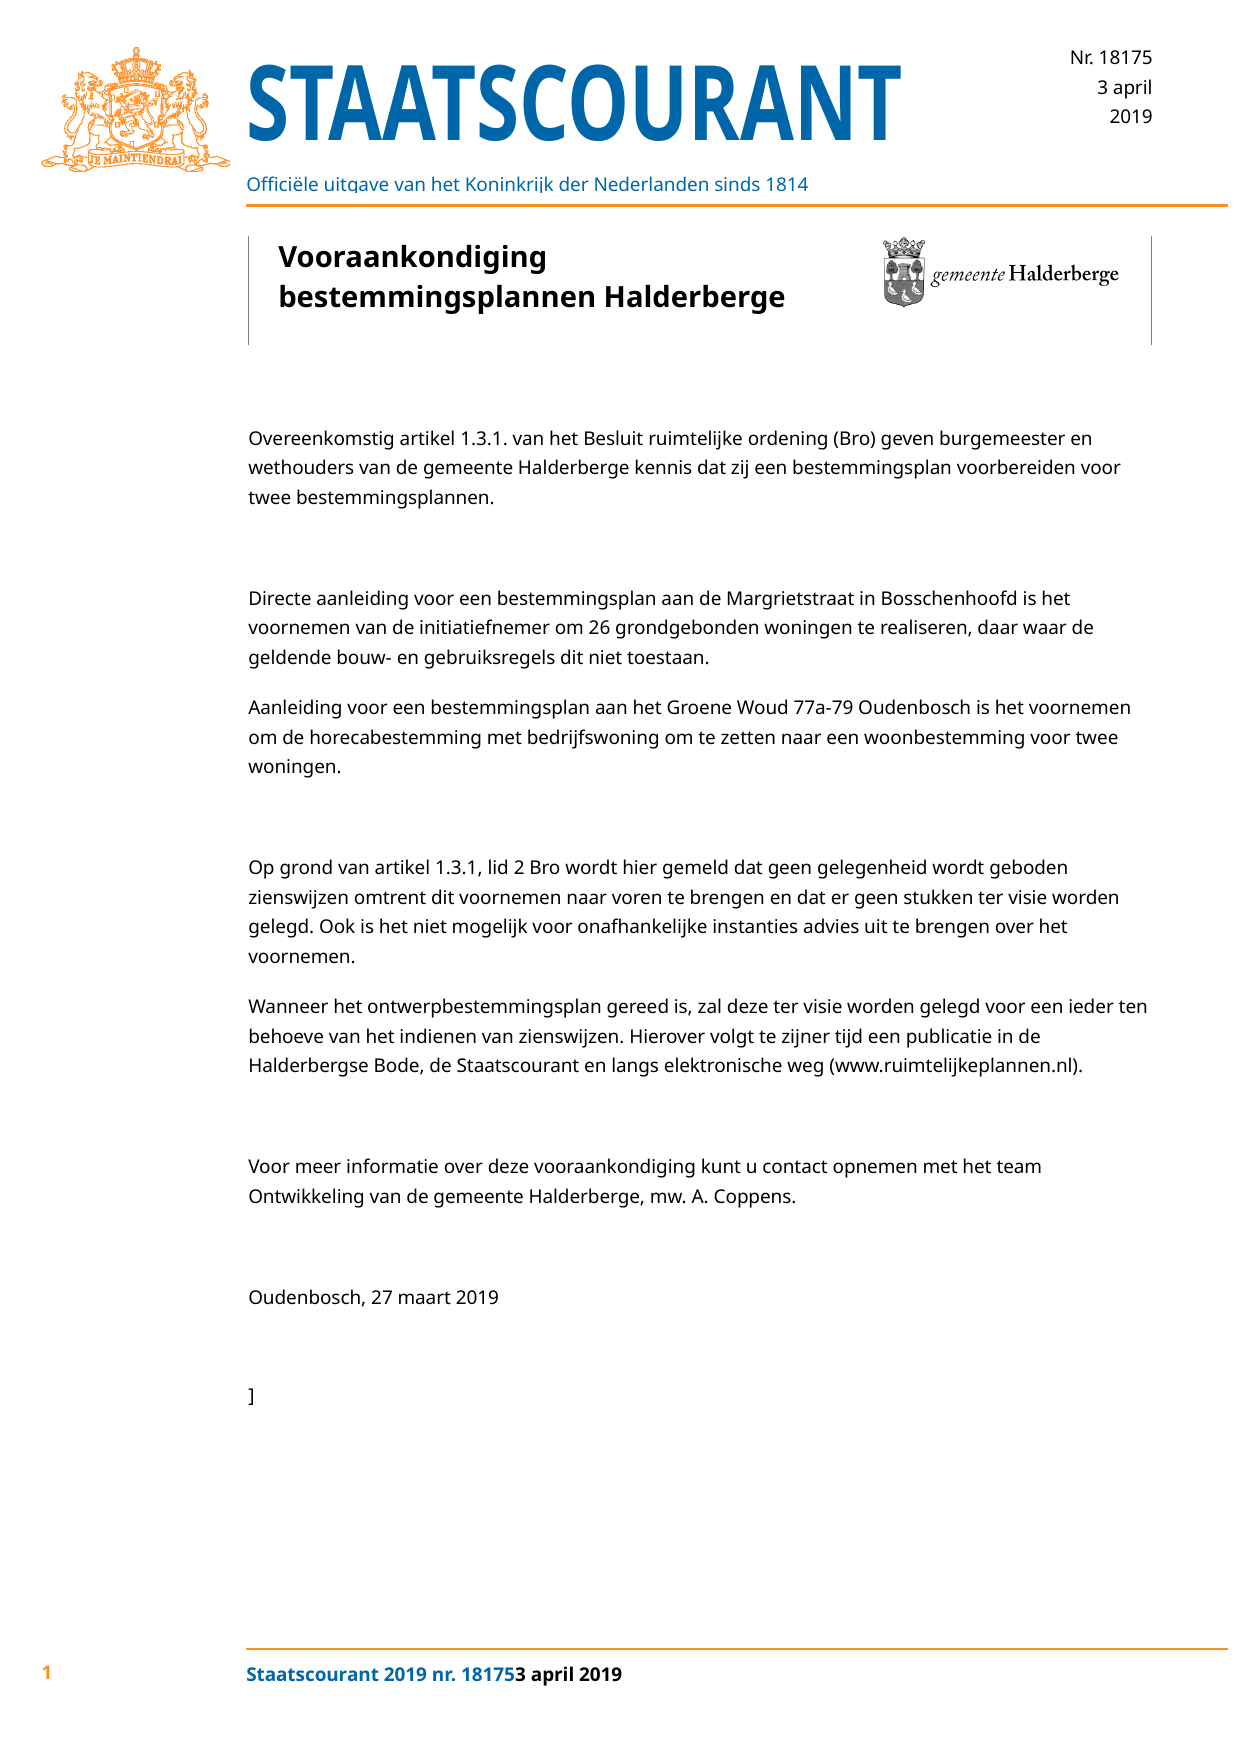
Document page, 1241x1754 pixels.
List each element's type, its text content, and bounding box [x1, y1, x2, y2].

table_header Vooraankondiging bestemmingsplannen Halderberge [249, 236, 850, 345]
text Op grond van artikel 1.3.1, lid 2 Bro wordt hier gemeld dat geen gelegenheid wordt geboden zienswijzen omtrent dit voornemen naar voren te brengen en dat er geen stukken ter visie worden gelegd. Ook is het niet mogelijk voor onafhankelijke instanties advies uit te brengen over het voornemen. [248, 854, 1152, 969]
text Aanleiding voor een bestemmingsplan aan het Groene Woud 77a-79 Oudenbosch is het voornemen om de horecabestemming met bedrijfswoning om te zetten naar een woonbestemming voor twee woningen. [248, 694, 1152, 779]
table_header [850, 236, 1151, 345]
picture [882, 236, 1119, 308]
text Wanneer het ontwerpbestemmingsplan gereed is, zal deze ter visie worden gelegd voor een ieder ten behoeve van het indienen van zienswijzen. Hierover volgt te zijner tijd een publicatie in de Halderbergse Bode, de Staatscourant en langs elektronische weg (www.ruimtelijkeplannen.nl). [248, 993, 1152, 1078]
text Voor meer informatie over deze vooraankondiging kunt u contact opnemen met het team Ontwikkeling van de gemeente Halderberge, mw. A. Coppens. [248, 1153, 1152, 1209]
text Oudenbosch, 27 maart 2019 [248, 1284, 1152, 1309]
text ] [248, 1382, 1152, 1408]
text Directe aanleiding voor een bestemmingsplan aan de Margrietstraat in Bosschenhoofd is het voornemen van de initiatiefnemer om 26 grondgebonden woningen te realiseren, daar waar de geldende bouw- en gebruiksregels dit niet toestaan. [248, 585, 1152, 669]
text Overeenkomstig artikel 1.3.1. van het Besluit ruimtelijke ordening (Bro) geven burgemeester en wethouders van de gemeente Halderberge kennis dat zij een bestemmingsplan voorbereiden voor twee bestemmingsplannen. [248, 425, 1152, 509]
picture [41, 47, 231, 172]
